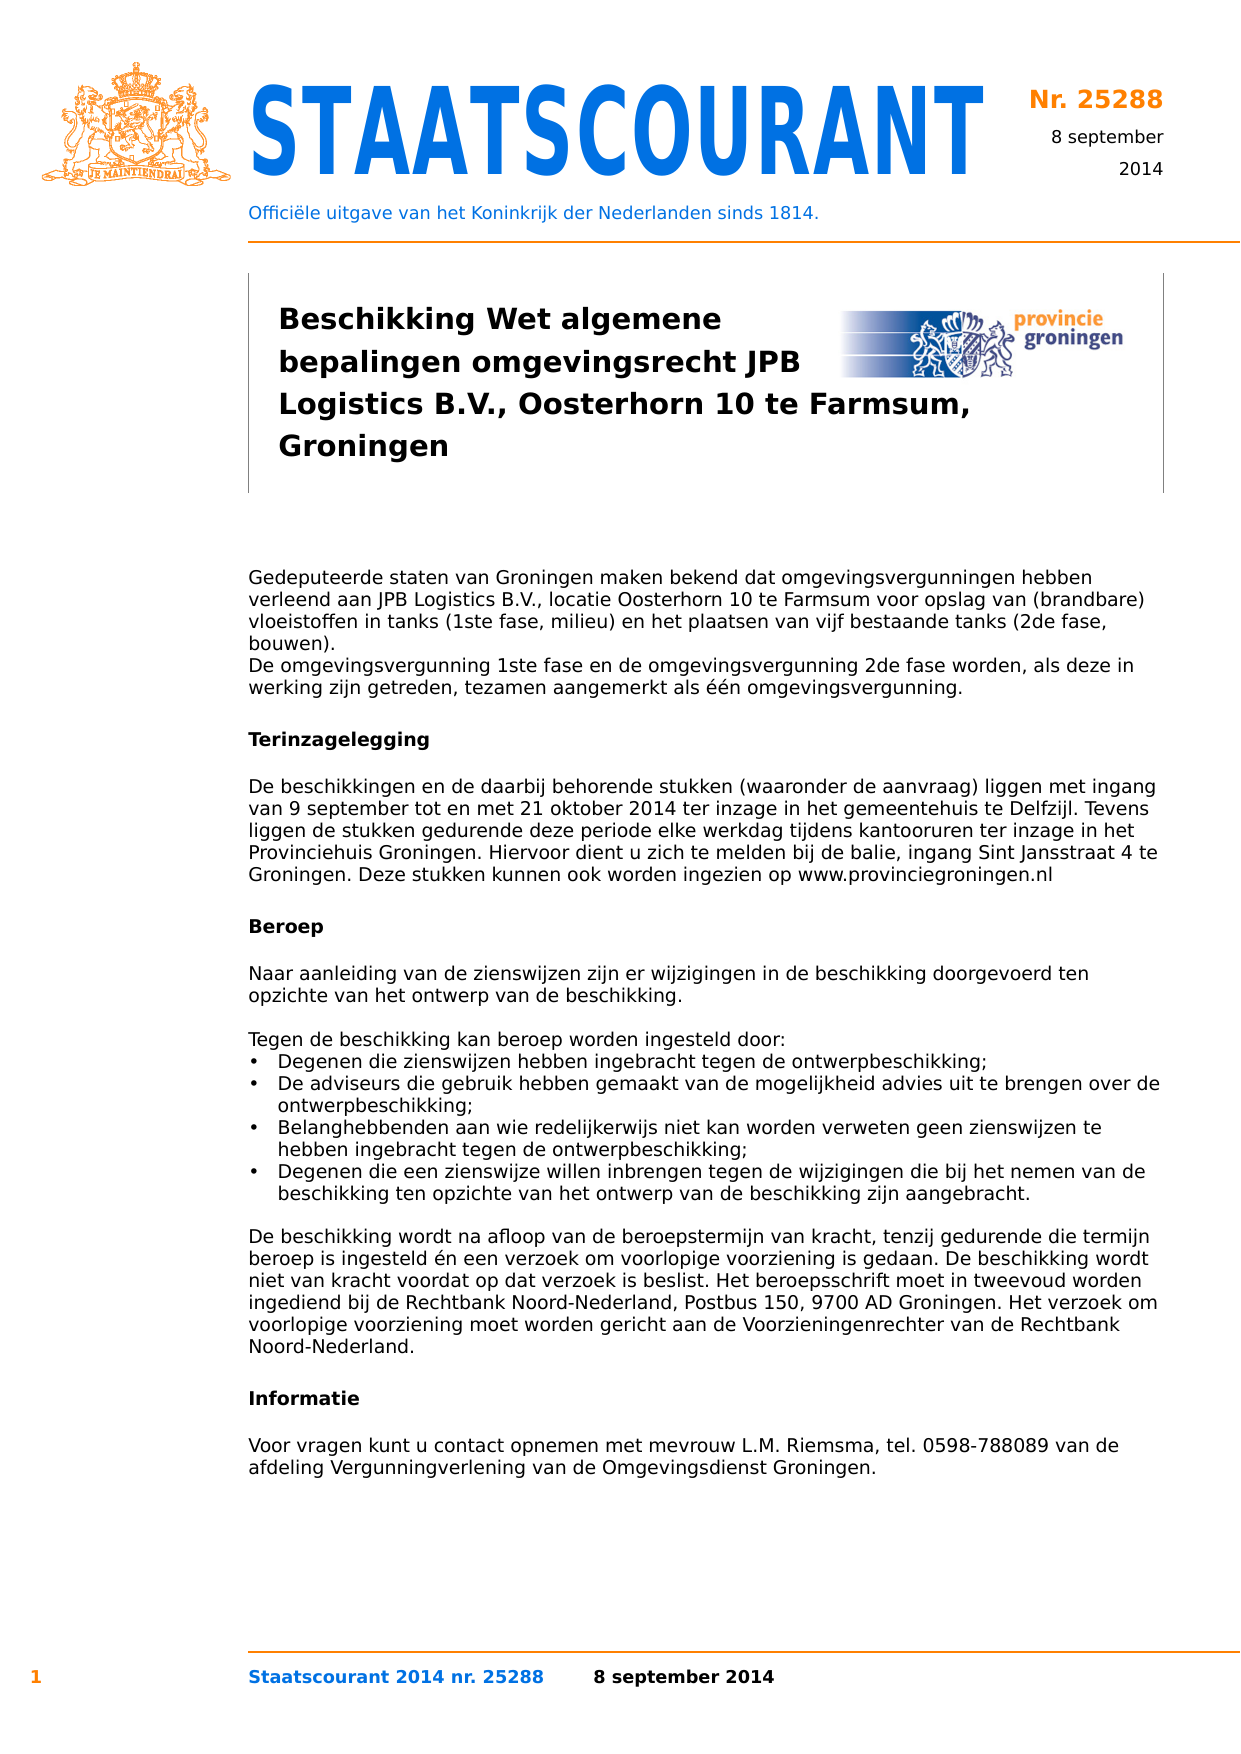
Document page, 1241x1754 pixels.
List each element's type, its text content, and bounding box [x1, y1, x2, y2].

table_header [25, 62, 248, 241]
subtitle Terinzagelegging [248, 729, 1163, 751]
text De beschikking wordt na afloop van de beroepstermijn van kracht, tenzij gedurende die termijn beroep is ingesteld én een verzoek om voorlopige voorziening is gedaan. De beschikking wordt niet van kracht voordat op dat verzoek is beslist. Het beroepsschrift moet in tweevoud worden ingediend bij de Rechtbank Noord-Nederland, Postbus 150, 9700 AD Groningen. Het verzoek om voorlopige voorziening moet worden gericht aan de Voorzieningenrechter van de Rechtbank Noord-Nederland. [248, 1226, 1163, 1358]
text Gedeputeerde staten van Groningen maken bekend dat omgevingsvergunningen hebben verleend aan JPB Logistics B.V., locatie Oosterhorn 10 te Farmsum voor opslag van (brandbare) vloeistoffen in tanks (1ste fase, milieu) en het plaatsen van vijf bestaande tanks (2de fase, bouwen). [248, 567, 1163, 655]
table_header Nr. 25288 [998, 62, 1240, 121]
picture [41, 62, 231, 186]
picture [838, 302, 1134, 386]
text Naar aanleiding van de zienswijzen zijn er wijzigingen in de beschikking doorgevoerd ten opzichte van het ontwerp van de beschikking. [248, 963, 1163, 1007]
text • De adviseurs die gebruik hebben gemaakt van de mogelijkheid advies uit te brengen over de ontwerpbeschikking; [248, 1073, 1163, 1117]
text • Degenen die zienswijzen hebben ingebracht tegen de ontwerpbeschikking; [248, 1051, 1163, 1073]
text • Degenen die een zienswijze willen inbrengen tegen de wijzigingen die bij het nemen van de beschikking ten opzichte van het ontwerp van de beschikking zijn aangebracht. [248, 1161, 1163, 1204]
text Tegen de beschikking kan beroep worden ingesteld door: [248, 1029, 1163, 1051]
text De omgevingsvergunning 1ste fase en de omgevingsvergunning 2de fase worden, als deze in werking zijn getreden, tezamen aangemerkt als één omgevingsvergunning. [248, 655, 1163, 699]
text • Belanghebbenden aan wie redelijkerwijs niet kan worden verweten geen zienswijzen te hebben ingebracht tegen de ontwerpbeschikking; [248, 1117, 1163, 1161]
table_cell 8 september [998, 121, 1240, 153]
subtitle Beroep [248, 916, 1163, 938]
table_cell 2014 [998, 153, 1240, 203]
table_header STAATSCOURANT [248, 62, 998, 203]
subtitle Beschikking Wet algemene bepalingen omgevingsrecht JPB Logistics B.V., Oosterhorn 10 te Farmsum, Groningen [249, 273, 1163, 493]
table_cell Officiële uitgave van het Koninkrijk der Nederlanden sinds 1814. [248, 203, 1240, 241]
text Voor vragen kunt u contact opnemen met mevrouw L.M. Riemsma, tel. 0598-788089 van de afdeling Vergunningverlening van de Omgevingsdienst Groningen. [248, 1435, 1163, 1479]
subtitle Informatie [248, 1388, 1163, 1410]
text De beschikkingen en de daarbij behorende stukken (waaronder de aanvraag) liggen met ingang van 9 september tot en met 21 oktober 2014 ter inzage in het gemeentehuis te Delfzijl. Tevens liggen de stukken gedurende deze periode elke werkdag tijdens kantooruren ter inzage in het Provinciehuis Groningen. Hiervoor dient u zich te melden bij de balie, ingang Sint Jansstraat 4 te Groningen. Deze stukken kunnen ook worden ingezien op www.provinciegroningen.nl [248, 776, 1163, 886]
